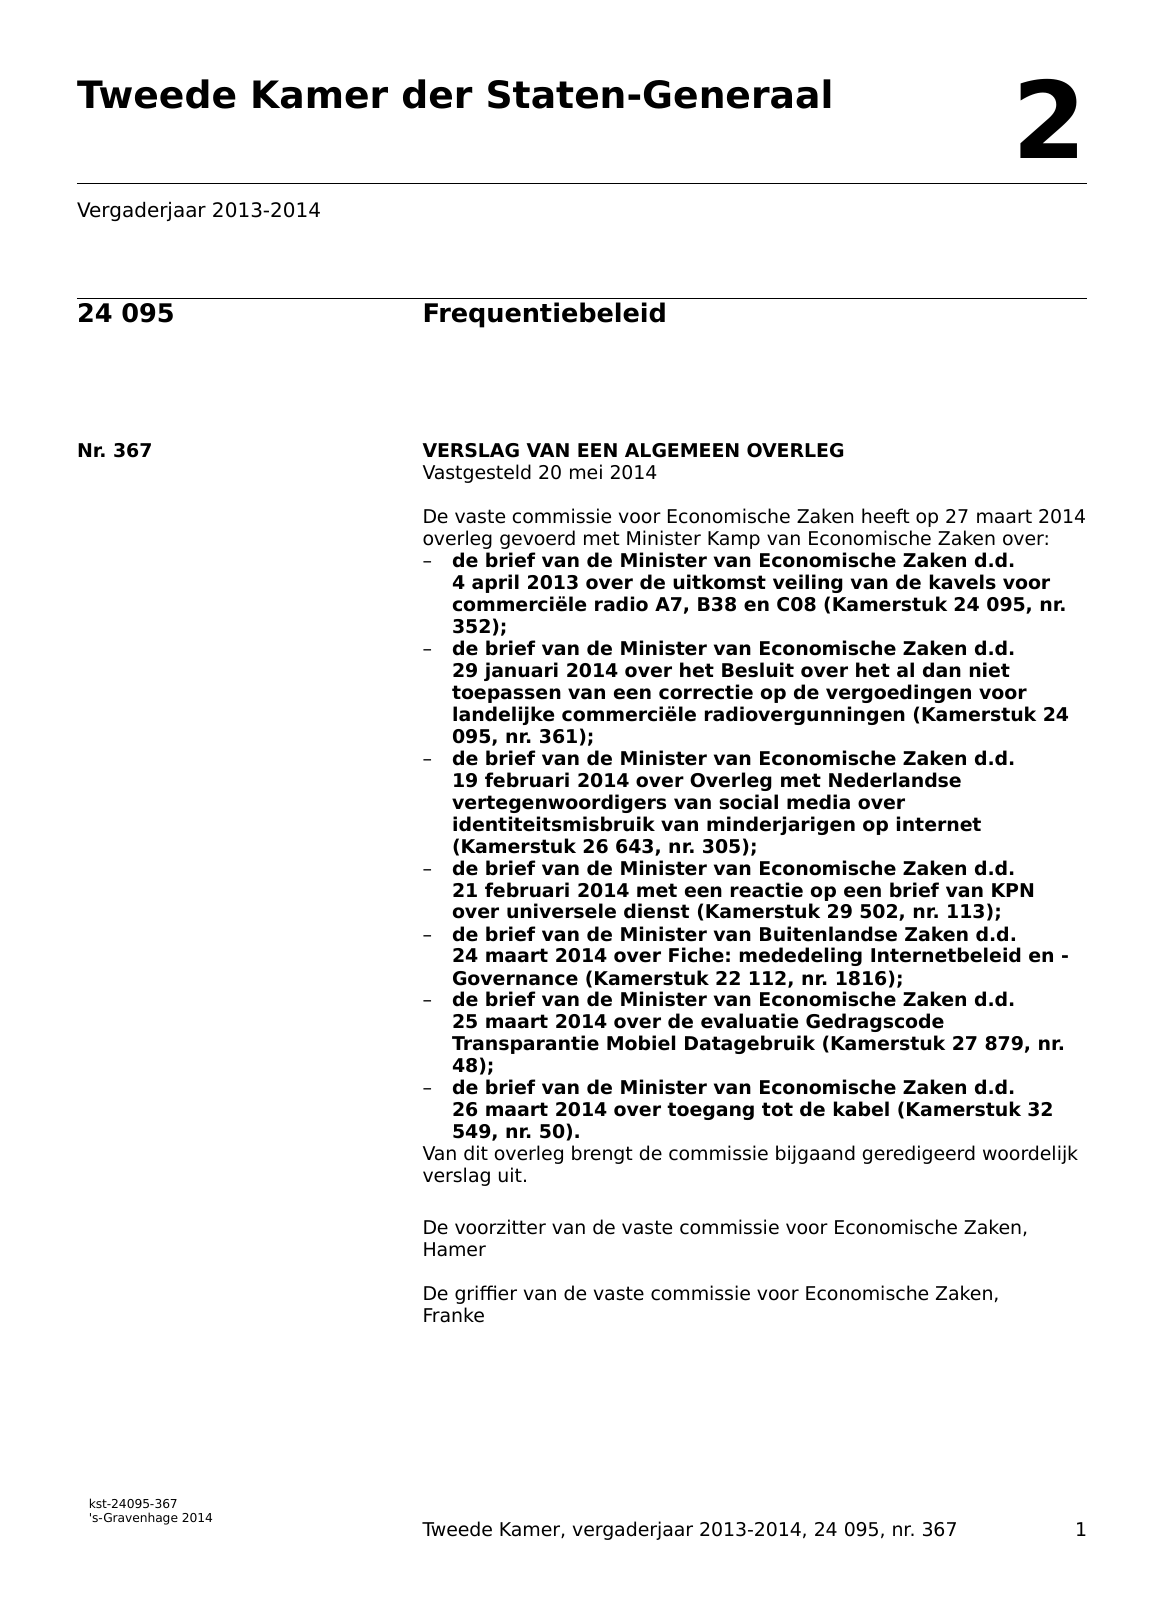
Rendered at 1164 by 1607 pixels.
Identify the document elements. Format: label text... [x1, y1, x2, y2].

text Vastgesteld 20 mei 2014 [422, 462, 1087, 484]
text Van dit overleg brengt de commissie bijgaand geredigeerd woordelijk verslag uit. [422, 1143, 1087, 1187]
text – de brief van de Minister van Economische Zaken d.d. 4 april 2013 over de uitkomst veiling van de kavels voor commerciële radio A7, B38 en C08 (Kamerstuk 24 095, nr. 352); [422, 550, 1087, 638]
text – de brief van de Minister van Buitenlandse Zaken d.d. 24 maart 2014 over Fiche: mededeling Internetbeleid en -Governance (Kamerstuk 22 112, nr. 1816); [422, 923, 1087, 989]
text – de brief van de Minister van Economische Zaken d.d. 19 februari 2014 over Overleg met Nederlandse vertegenwoordigers van social media over identiteitsmisbruik van minderjarigen op internet (Kamerstuk 26 643, nr. 305); [422, 748, 1087, 857]
text – de brief van de Minister van Economische Zaken d.d. 29 januari 2014 over het Besluit over het al dan niet toepassen van een correctie op de vergoedingen voor landelijke commerciële radiovergunningen (Kamerstuk 24 095, nr. 361); [422, 638, 1087, 748]
text De griffier van de vaste commissie voor Economische Zaken, Franke [422, 1283, 1087, 1327]
text – de brief van de Minister van Economische Zaken d.d. 21 februari 2014 met een reactie op een brief van KPN over universele dienst (Kamerstuk 29 502, nr. 113); [422, 857, 1087, 923]
subtitle 24 095 Frequentiebeleid [77, 299, 1087, 329]
text – de brief van de Minister van Economische Zaken d.d. 25 maart 2014 over de evaluatie Gedragscode Transparantie Mobiel Datagebruik (Kamerstuk 27 879, nr. 48); [422, 989, 1087, 1077]
table_header 2 [886, 59, 1087, 183]
text De voorzitter van de vaste commissie voor Economische Zaken, Hamer [422, 1217, 1087, 1261]
table_cell Vergaderjaar 2013-2014 [77, 184, 1087, 298]
text De vaste commissie voor Economische Zaken heeft op 27 maart 2014 overleg gevoerd met Minister Kamp van Economische Zaken over: [422, 506, 1087, 550]
text kst-24095-367 [88, 1497, 323, 1511]
table_header Tweede Kamer der Staten-Generaal [77, 59, 886, 183]
subtitle Nr. 367 VERSLAG VAN EEN ALGEMEEN OVERLEG [77, 440, 1087, 462]
text – de brief van de Minister van Economische Zaken d.d. 26 maart 2014 over toegang tot de kabel (Kamerstuk 32 549, nr. 50). [422, 1077, 1087, 1143]
text 's-Gravenhage 2014 [88, 1511, 323, 1525]
